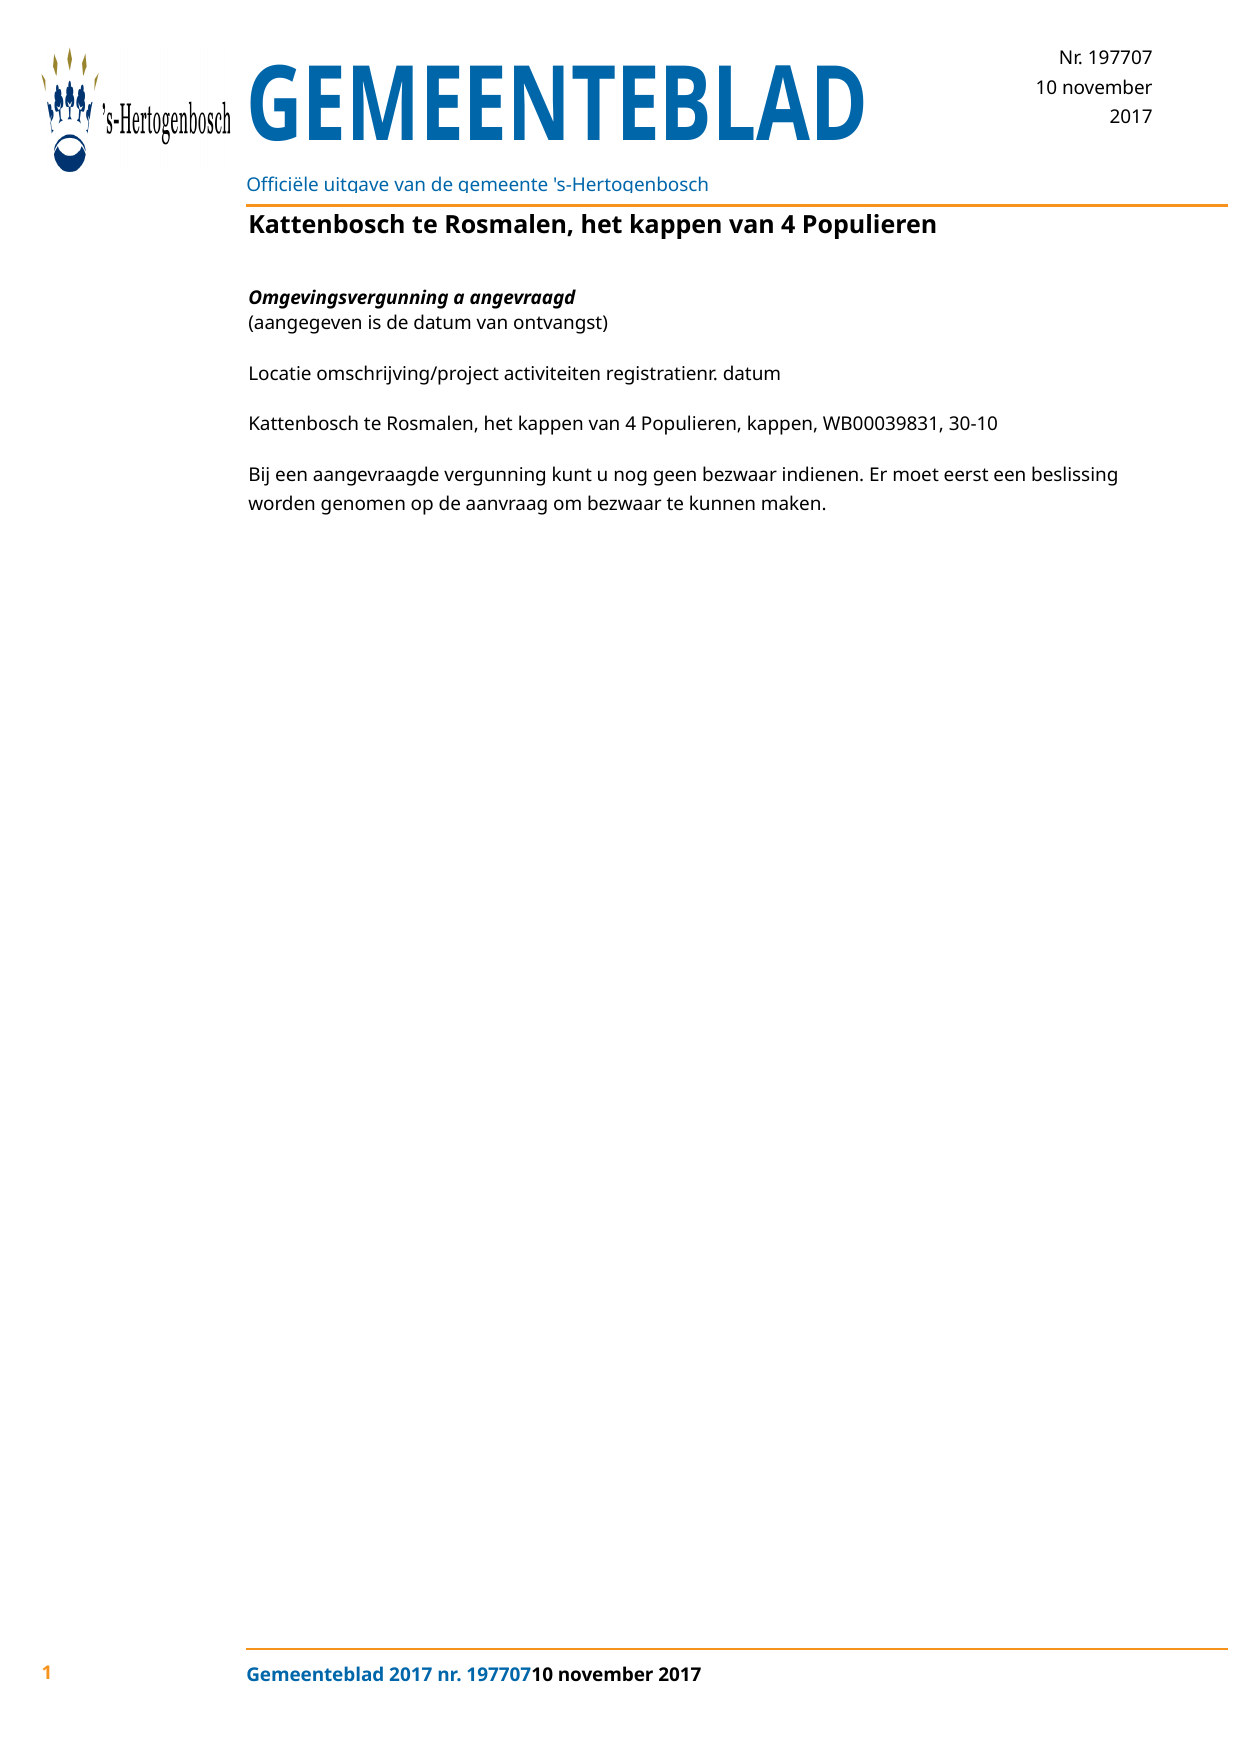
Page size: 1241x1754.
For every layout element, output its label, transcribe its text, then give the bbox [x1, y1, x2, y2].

text Omgevingsvergunning a angevraagd [248, 284, 1152, 309]
text Locatie omschrijving/project activiteiten registratienr. datum [248, 360, 1152, 386]
text Bij een aangevraagde vergunning kunt u nog geen bezwaar indienen. Er moet eerst een beslissing worden genomen op de aanvraag om bezwaar te kunnen maken. [248, 461, 1152, 516]
text Kattenbosch te Rosmalen, het kappen van 4 Populieren [248, 207, 1152, 241]
text (aangegeven is de datum van ontvangst) [248, 309, 1152, 335]
picture [41, 47, 231, 172]
text Kattenbosch te Rosmalen, het kappen van 4 Populieren, kappen, WB00039831, 30-10 [248, 410, 1152, 436]
